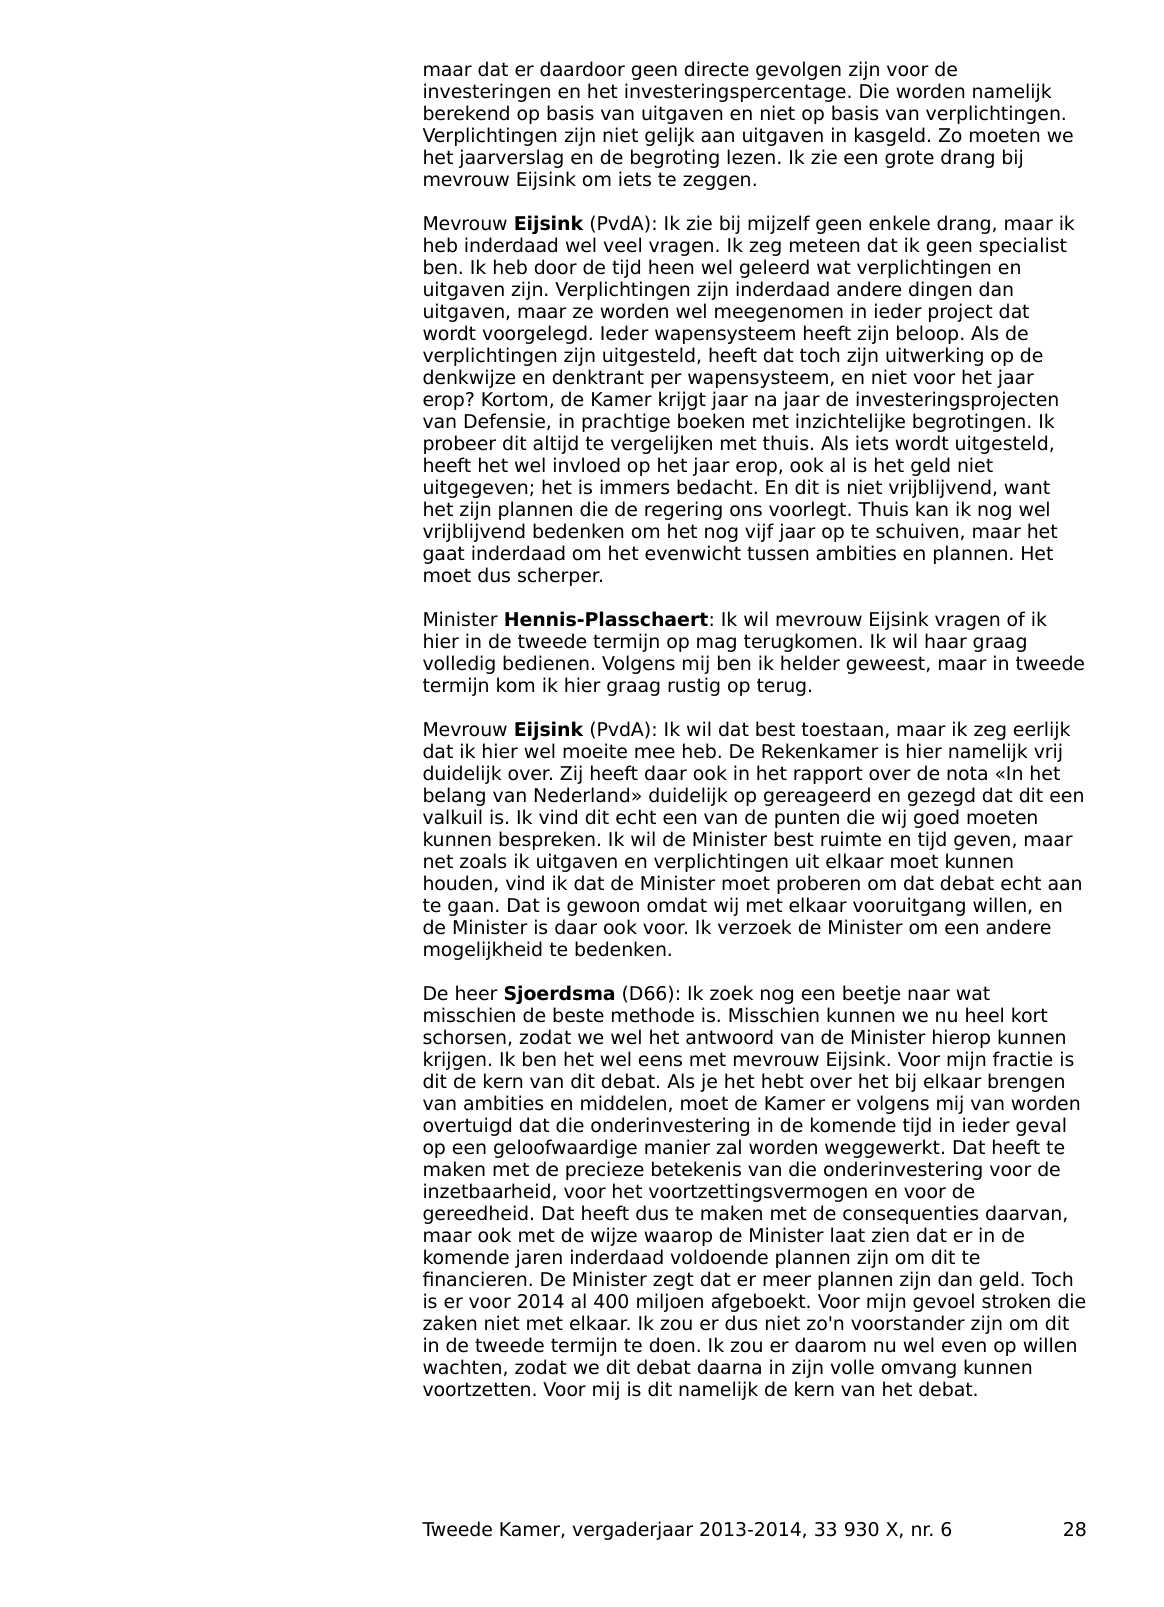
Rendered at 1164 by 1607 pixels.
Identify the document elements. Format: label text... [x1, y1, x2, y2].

text Mevrouw Eijsink (PvdA): Ik zie bij mijzelf geen enkele drang, maar ik heb inderdaad wel veel vragen. Ik zeg meteen dat ik geen specialist ben. Ik heb door de tijd heen wel geleerd wat verplichtingen en uitgaven zijn. Verplichtingen zijn inderdaad andere dingen dan uitgaven, maar ze worden wel meegenomen in ieder project dat wordt voorgelegd. Ieder wapensysteem heeft zijn beloop. Als de verplichtingen zijn uitgesteld, heeft dat toch zijn uitwerking op de denkwijze en denktrant per wapensysteem, en niet voor het jaar erop? Kortom, de Kamer krijgt jaar na jaar de investeringsprojecten van Defensie, in prachtige boeken met inzichtelijke begrotingen. Ik probeer dit altijd te vergelijken met thuis. Als iets wordt uitgesteld, heeft het wel invloed op het jaar erop, ook al is het geld niet uitgegeven; het is immers bedacht. En dit is niet vrijblijvend, want het zijn plannen die de regering ons voorlegt. Thuis kan ik nog wel vrijblijvend bedenken om het nog vijf jaar op te schuiven, maar het gaat inderdaad om het evenwicht tussen ambities en plannen. Het moet dus scherper. [422, 213, 1087, 587]
text Mevrouw Eijsink (PvdA): Ik wil dat best toestaan, maar ik zeg eerlijk dat ik hier wel moeite mee heb. De Rekenkamer is hier namelijk vrij duidelijk over. Zij heeft daar ook in het rapport over de nota «In het belang van Nederland» duidelijk op gereageerd en gezegd dat dit een valkuil is. Ik vind dit echt een van de punten die wij goed moeten kunnen bespreken. Ik wil de Minister best ruimte en tijd geven, maar net zoals ik uitgaven en verplichtingen uit elkaar moet kunnen houden, vind ik dat de Minister moet proberen om dat debat echt aan te gaan. Dat is gewoon omdat wij met elkaar vooruitgang willen, en de Minister is daar ook voor. Ik verzoek de Minister om een andere mogelijkheid te bedenken. [422, 719, 1087, 961]
text maar dat er daardoor geen directe gevolgen zijn voor de investeringen en het investeringspercentage. Die worden namelijk berekend op basis van uitgaven en niet op basis van verplichtingen. Verplichtingen zijn niet gelijk aan uitgaven in kasgeld. Zo moeten we het jaarverslag en de begroting lezen. Ik zie een grote drang bij mevrouw Eijsink om iets te zeggen. [422, 59, 1087, 191]
text Minister Hennis-Plasschaert: Ik wil mevrouw Eijsink vragen of ik hier in de tweede termijn op mag terugkomen. Ik wil haar graag volledig bedienen. Volgens mij ben ik helder geweest, maar in tweede termijn kom ik hier graag rustig op terug. [422, 609, 1087, 697]
text De heer Sjoerdsma (D66): Ik zoek nog een beetje naar wat misschien de beste methode is. Misschien kunnen we nu heel kort schorsen, zodat we wel het antwoord van de Minister hierop kunnen krijgen. Ik ben het wel eens met mevrouw Eijsink. Voor mijn fractie is dit de kern van dit debat. Als je het hebt over het bij elkaar brengen van ambities en middelen, moet de Kamer er volgens mij van worden overtuigd dat die onderinvestering in de komende tijd in ieder geval op een geloofwaardige manier zal worden weggewerkt. Dat heeft te maken met de precieze betekenis van die onderinvestering voor de inzetbaarheid, voor het voortzettingsvermogen en voor de gereedheid. Dat heeft dus te maken met de consequenties daarvan, maar ook met de wijze waarop de Minister laat zien dat er in de komende jaren inderdaad voldoende plannen zijn om dit te financieren. De Minister zegt dat er meer plannen zijn dan geld. Toch is er voor 2014 al 400 miljoen afgeboekt. Voor mijn gevoel stroken die zaken niet met elkaar. Ik zou er dus niet zo'n voorstander zijn om dit in de tweede termijn te doen. Ik zou er daarom nu wel even op willen wachten, zodat we dit debat daarna in zijn volle omvang kunnen voortzetten. Voor mij is dit namelijk de kern van het debat. [422, 983, 1087, 1401]
